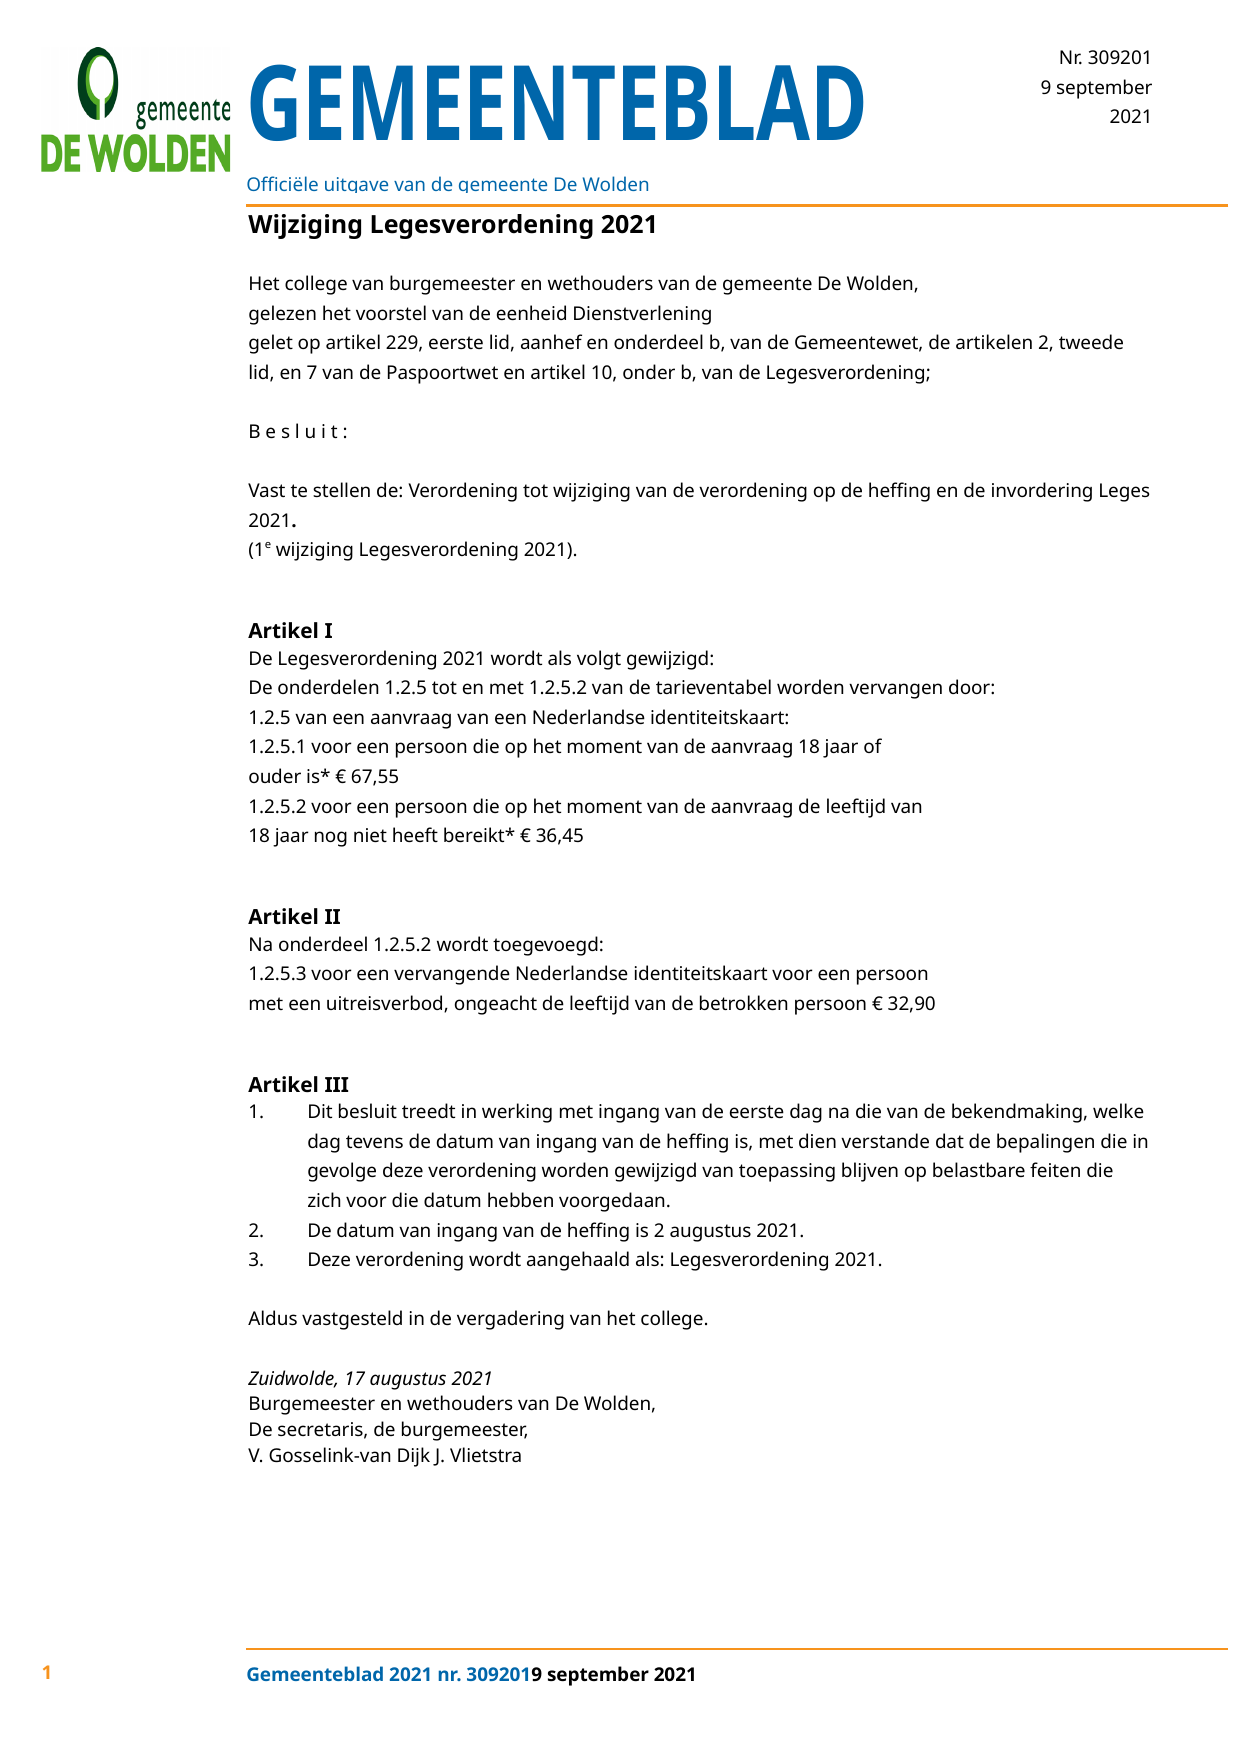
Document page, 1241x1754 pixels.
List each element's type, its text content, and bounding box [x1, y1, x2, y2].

list Dit besluit treedt in werking met ingang van de eerste dag na die van de bekendmaking, welke dag tevens de datum van ingang van de heffing is, met dien verstande dat de bepalingen die in gevolge deze verordening worden gewijzigd van toepassing blijven op belastbare feiten die zich voor die datum hebben voorgedaan. [248, 1098, 1152, 1213]
text Zuidwolde, 17 augustus 2021 [248, 1365, 1152, 1391]
text De secretaris, de burgemeester, [248, 1416, 1152, 1442]
text De onderdelen 1.2.5 tot en met 1.2.5.2 van de tarieventabel worden vervangen door: [248, 674, 1152, 700]
text 1.2.5 van een aanvraag van een Nederlandse identiteitskaart: [248, 704, 1152, 730]
text Het college van burgemeester en wethouders van de gemeente De Wolden, [248, 270, 1152, 296]
text Artikel II [248, 902, 1152, 931]
text 1.2.5.3 voor een vervangende Nederlandse identiteitskaart voor een persoon [248, 961, 1152, 986]
text Na onderdeel 1.2.5.2 wordt toegevoegd: [248, 931, 1152, 957]
text Aldus vastgesteld in de vergadering van het college. [248, 1306, 1152, 1331]
text 1.2.5.1 voor een persoon die op het moment van de aanvraag 18 jaar of [248, 734, 1152, 759]
text V. Gosselink-van Dijk J. Vlietstra [248, 1442, 1152, 1468]
text met een uitreisverbod, ongeacht de leeftijd van de betrokken persoon € 32,90 [248, 990, 1152, 1016]
text Vast te stellen de: Verordening tot wijziging van de verordening op de heffing en de invordering Leges 2021. [248, 477, 1152, 533]
text Burgemeester en wethouders van De Wolden, [248, 1391, 1152, 1416]
text ouder is* € 67,55 [248, 763, 1152, 789]
text 1.2.5.2 voor een persoon die op het moment van de aanvraag de leeftijd van [248, 793, 1152, 819]
text (1e wijziging Legesverordening 2021). [248, 537, 1152, 562]
text 18 jaar nog niet heeft bereikt* € 36,45 [248, 822, 1152, 848]
text B e s l u i t : [248, 418, 1152, 444]
text Artikel I [248, 617, 1152, 645]
text gelet op artikel 229, eerste lid, aanhef en onderdeel b, van de Gemeentewet, de artikelen 2, tweede lid, en 7 van de Paspoortwet en artikel 10, onder b, van de Legesverordening; [248, 329, 1152, 385]
picture [41, 47, 231, 172]
list Deze verordening wordt aangehaald als: Legesverordening 2021. [248, 1246, 1152, 1272]
text Wijziging Legesverordening 2021 [248, 207, 1152, 241]
text De Legesverordening 2021 wordt als volgt gewijzigd: [248, 645, 1152, 671]
list De datum van ingang van de heffing is 2 augustus 2021. [248, 1217, 1152, 1243]
text gelezen het voorstel van de eenheid Dienstverlening [248, 300, 1152, 326]
text Artikel III [248, 1070, 1152, 1098]
